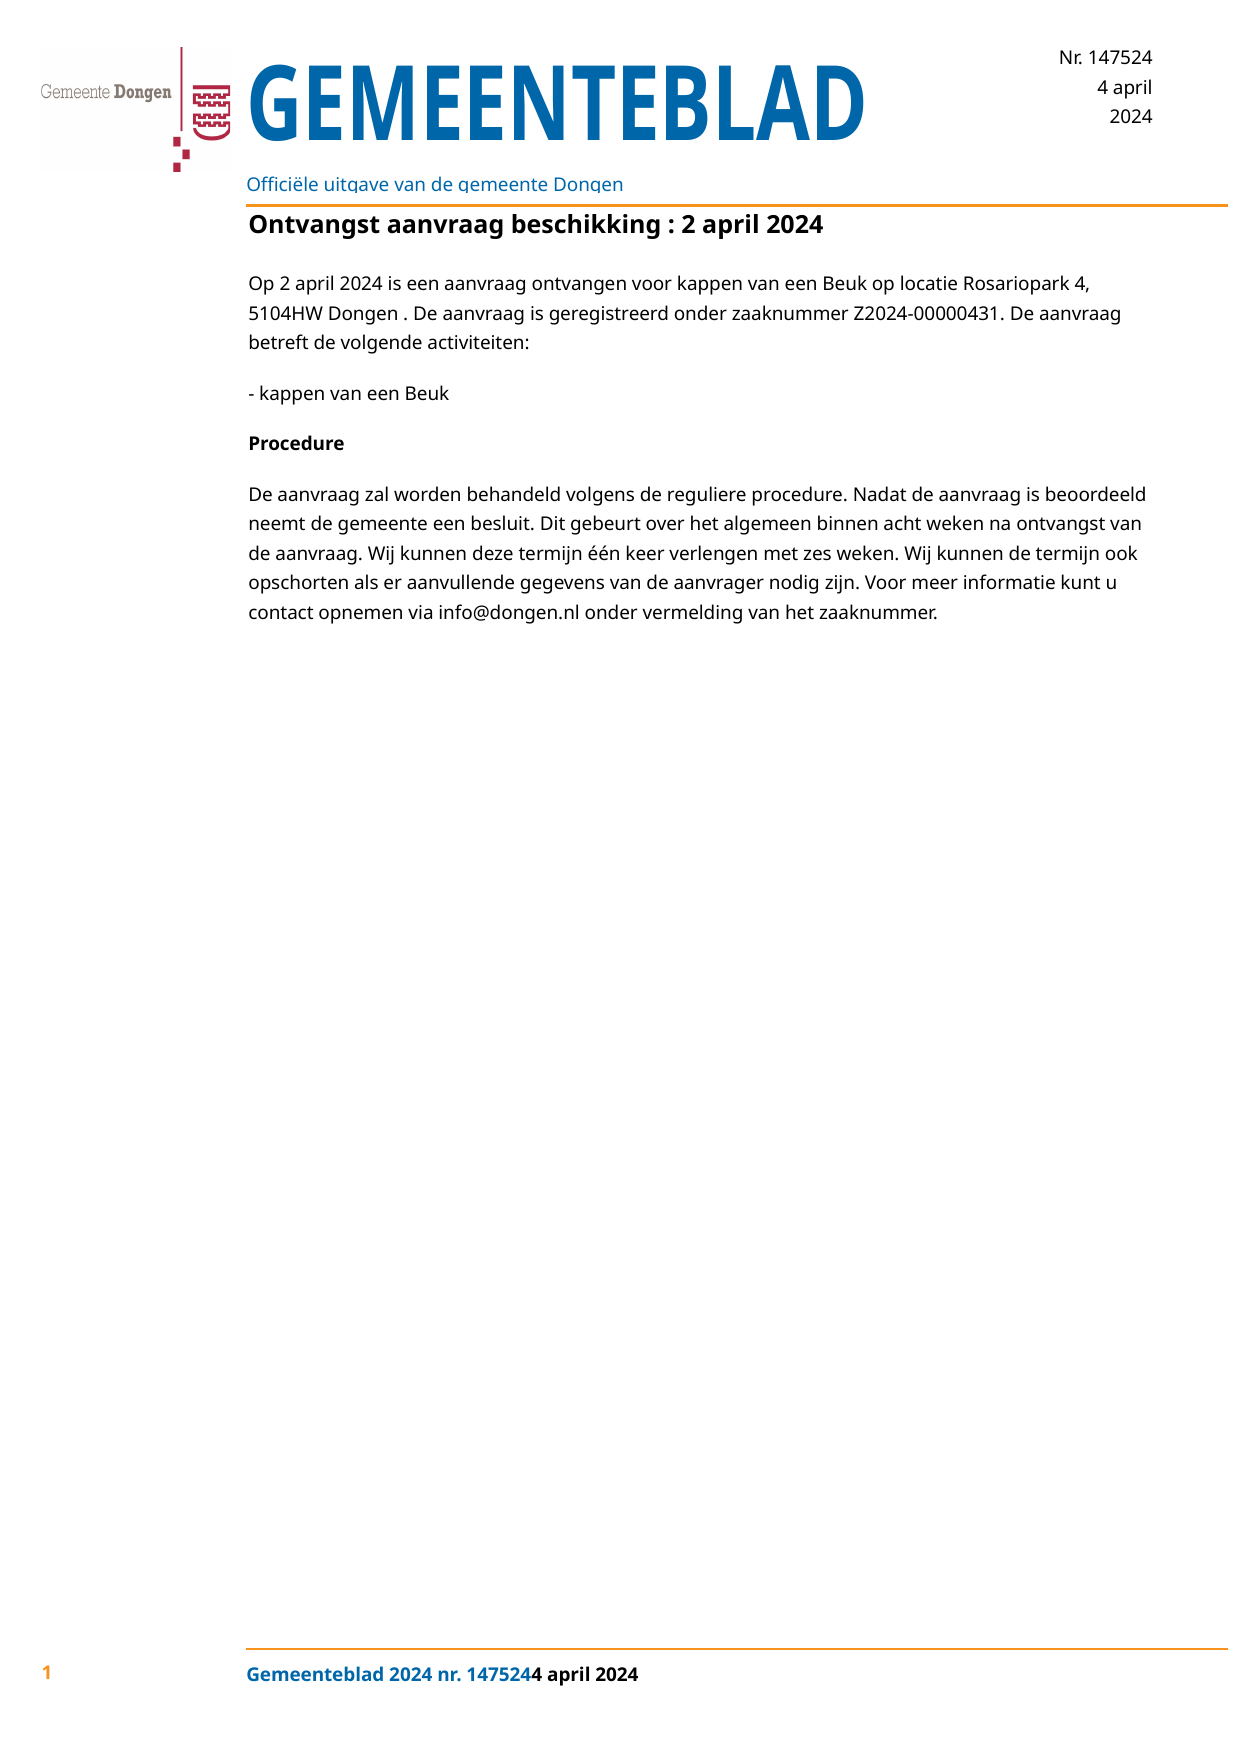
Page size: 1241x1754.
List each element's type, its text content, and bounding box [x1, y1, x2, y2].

text Op 2 april 2024 is een aanvraag ontvangen voor kappen van een Beuk op locatie Rosariopark 4, 5104HW Dongen . De aanvraag is geregistreerd onder zaaknummer Z2024-00000431. De aanvraag betreft de volgende activiteiten: [248, 270, 1152, 355]
text De aanvraag zal worden behandeld volgens de reguliere procedure. Nadat de aanvraag is beoordeeld neemt de gemeente een besluit. Dit gebeurt over het algemeen binnen acht weken na ontvangst van de aanvraag. Wij kunnen deze termijn één keer verlengen met zes weken. Wij kunnen de termijn ook opschorten als er aanvullende gegevens van de aanvrager nodig zijn. Voor meer informatie kunt u contact opnemen via info@dongen.nl onder vermelding van het zaaknummer. [248, 481, 1152, 625]
picture [41, 47, 231, 172]
text - kappen van een Beuk [248, 380, 1152, 406]
text Ontvangst aanvraag beschikking : 2 april 2024 [248, 207, 1152, 241]
text Procedure [248, 430, 1152, 456]
